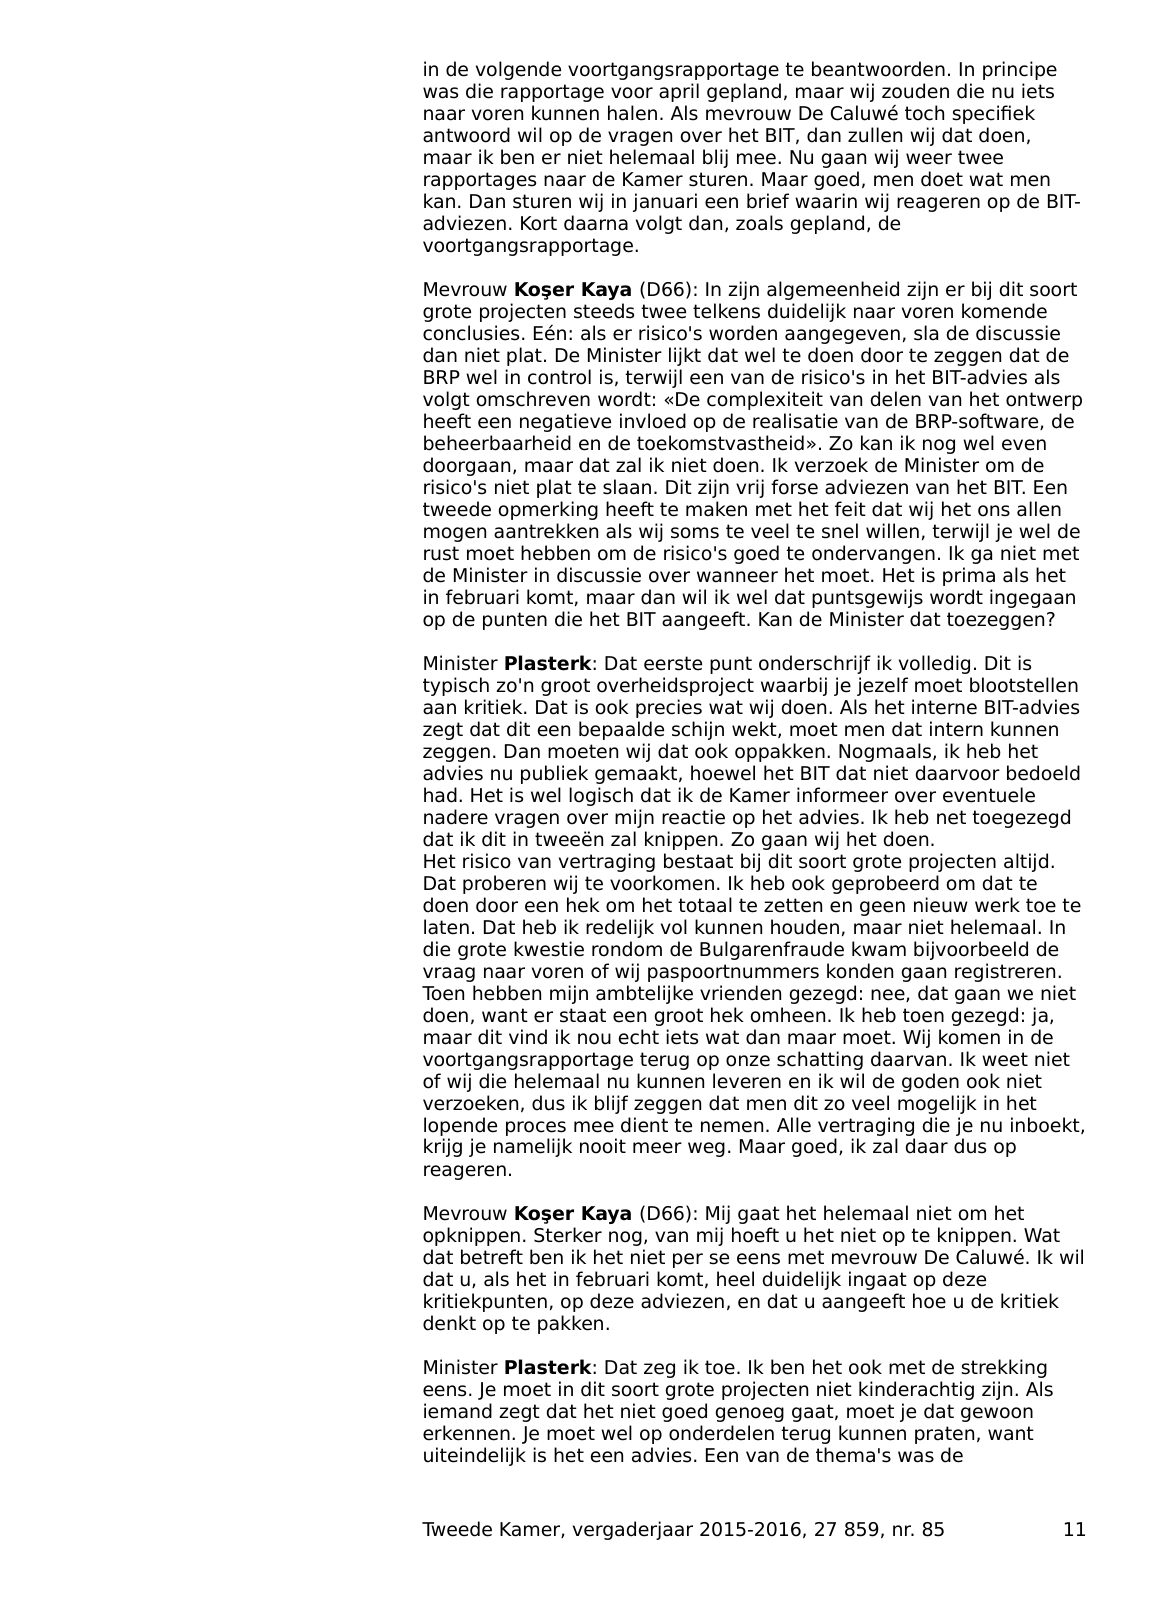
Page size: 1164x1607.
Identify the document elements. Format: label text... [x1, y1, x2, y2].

text Minister Plasterk: Dat zeg ik toe. Ik ben het ook met de strekking eens. Je moet in dit soort grote projecten niet kinderachtig zijn. Als iemand zegt dat het niet goed genoeg gaat, moet je dat gewoon erkennen. Je moet wel op onderdelen terug kunnen praten, want uiteindelijk is het een advies. Een van de thema's was de [422, 1357, 1087, 1467]
text Minister Plasterk: Dat eerste punt onderschrijf ik volledig. Dit is typisch zo'n groot overheidsproject waarbij je jezelf moet blootstellen aan kritiek. Dat is ook precies wat wij doen. Als het interne BIT-advies zegt dat dit een bepaalde schijn wekt, moet men dat intern kunnen zeggen. Dan moeten wij dat ook oppakken. Nogmaals, ik heb het advies nu publiek gemaakt, hoewel het BIT dat niet daarvoor bedoeld had. Het is wel logisch dat ik de Kamer informeer over eventuele nadere vragen over mijn reactie op het advies. Ik heb net toegezegd dat ik dit in tweeën zal knippen. Zo gaan wij het doen. [422, 653, 1087, 851]
text in de volgende voortgangsrapportage te beantwoorden. In principe was die rapportage voor april gepland, maar wij zouden die nu iets naar voren kunnen halen. Als mevrouw De Caluwé toch specifiek antwoord wil op de vragen over het BIT, dan zullen wij dat doen, maar ik ben er niet helemaal blij mee. Nu gaan wij weer twee rapportages naar de Kamer sturen. Maar goed, men doet wat men kan. Dan sturen wij in januari een brief waarin wij reageren op de BIT-adviezen. Kort daarna volgt dan, zoals gepland, de voortgangsrapportage. [422, 59, 1087, 257]
text Mevrouw Koşer Kaya (D66): Mij gaat het helemaal niet om het opknippen. Sterker nog, van mij hoeft u het niet op te knippen. Wat dat betreft ben ik het niet per se eens met mevrouw De Caluwé. Ik wil dat u, als het in februari komt, heel duidelijk ingaat op deze kritiekpunten, op deze adviezen, en dat u aangeeft hoe u de kritiek denkt op te pakken. [422, 1203, 1087, 1334]
text Mevrouw Koşer Kaya (D66): In zijn algemeenheid zijn er bij dit soort grote projecten steeds twee telkens duidelijk naar voren komende conclusies. Eén: als er risico's worden aangegeven, sla de discussie dan niet plat. De Minister lijkt dat wel te doen door te zeggen dat de BRP wel in control is, terwijl een van de risico's in het BIT-advies als volgt omschreven wordt: «De complexiteit van delen van het ontwerp heeft een negatieve invloed op de realisatie van de BRP-software, de beheerbaarheid en de toekomstvastheid». Zo kan ik nog wel even doorgaan, maar dat zal ik niet doen. Ik verzoek de Minister om de risico's niet plat te slaan. Dit zijn vrij forse adviezen van het BIT. Een tweede opmerking heeft te maken met het feit dat wij het ons allen mogen aantrekken als wij soms te veel te snel willen, terwijl je wel de rust moet hebben om de risico's goed te ondervangen. Ik ga niet met de Minister in discussie over wanneer het moet. Het is prima als het in februari komt, maar dan wil ik wel dat puntsgewijs wordt ingegaan op de punten die het BIT aangeeft. Kan de Minister dat toezeggen? [422, 279, 1087, 631]
text Het risico van vertraging bestaat bij dit soort grote projecten altijd. Dat proberen wij te voorkomen. Ik heb ook geprobeerd om dat te doen door een hek om het totaal te zetten en geen nieuw werk toe te laten. Dat heb ik redelijk vol kunnen houden, maar niet helemaal. In die grote kwestie rondom de Bulgarenfraude kwam bijvoorbeeld de vraag naar voren of wij paspoortnummers konden gaan registreren. Toen hebben mijn ambtelijke vrienden gezegd: nee, dat gaan we niet doen, want er staat een groot hek omheen. Ik heb toen gezegd: ja, maar dit vind ik nou echt iets wat dan maar moet. Wij komen in de voortgangsrapportage terug op onze schatting daarvan. Ik weet niet of wij die helemaal nu kunnen leveren en ik wil de goden ook niet verzoeken, dus ik blijf zeggen dat men dit zo veel mogelijk in het lopende proces mee dient te nemen. Alle vertraging die je nu inboekt, krijg je namelijk nooit meer weg. Maar goed, ik zal daar dus op reageren. [422, 851, 1087, 1180]
